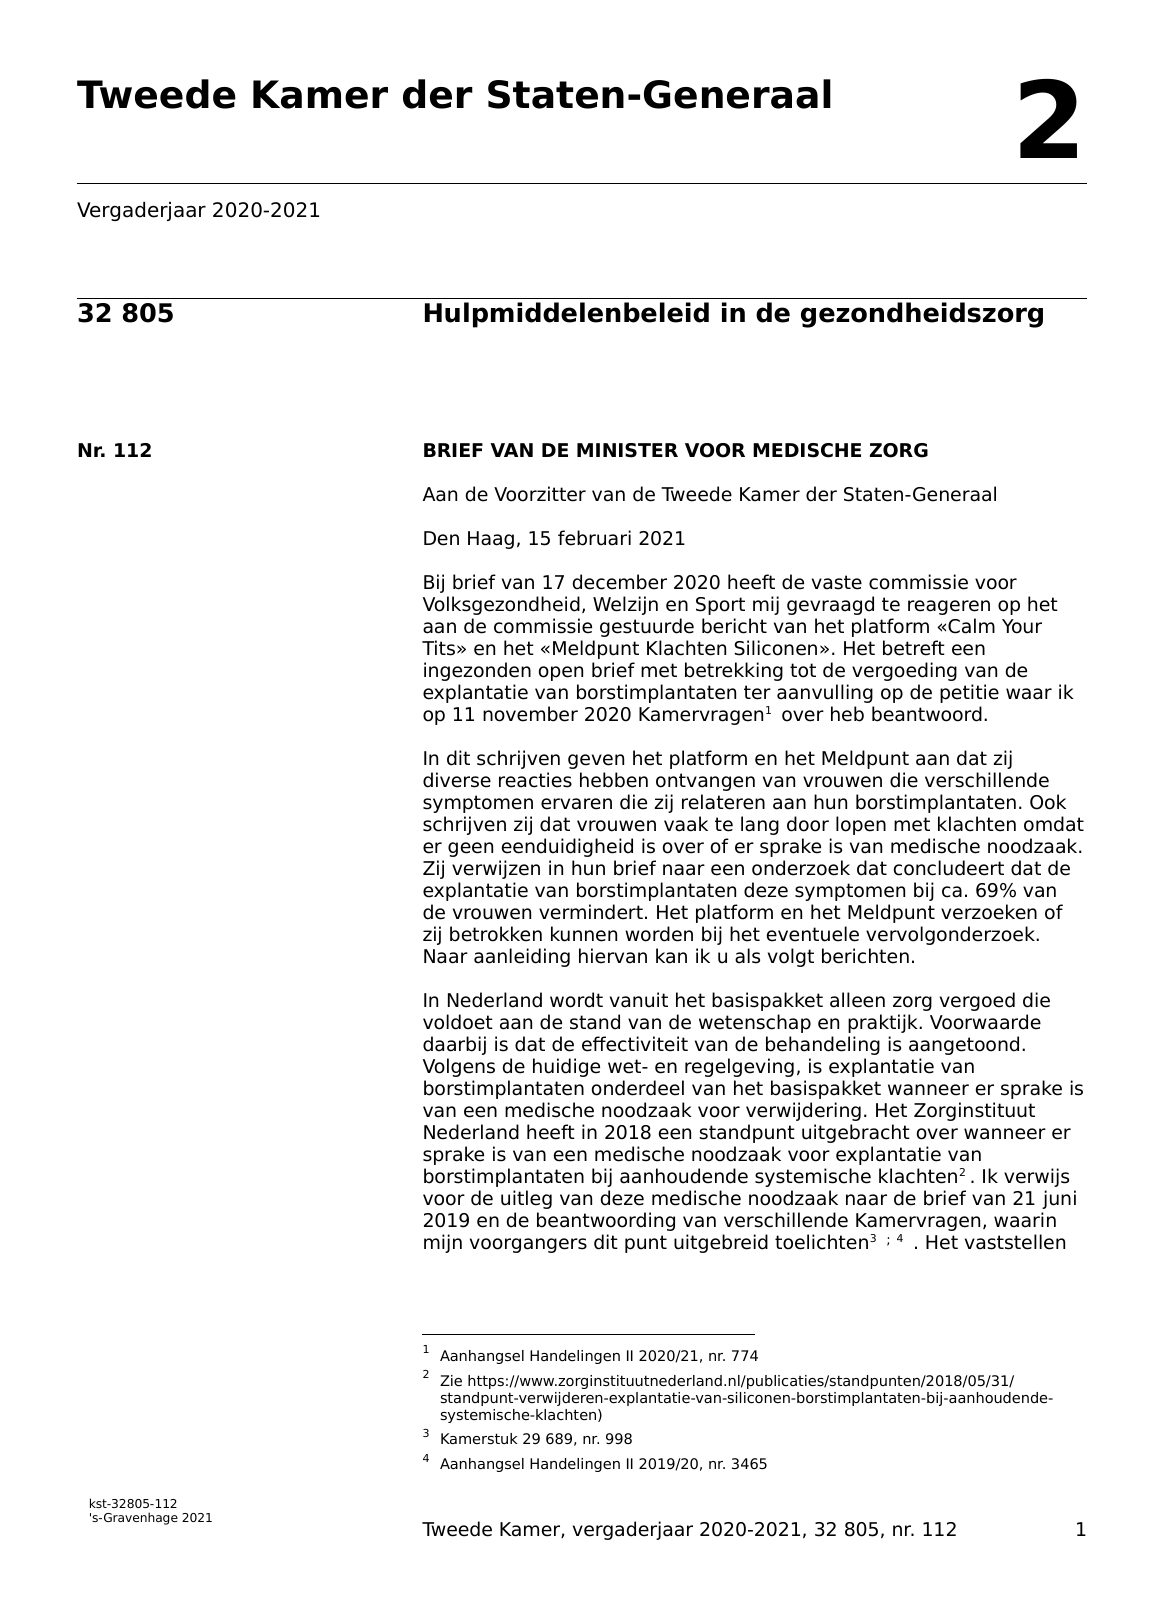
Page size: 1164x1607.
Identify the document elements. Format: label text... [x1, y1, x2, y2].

table_cell Vergaderjaar 2020-2021 [77, 184, 1087, 298]
text Den Haag, 15 februari 2021 [422, 528, 1087, 550]
subtitle Nr. 112 BRIEF VAN DE MINISTER VOOR MEDISCHE ZORG [77, 440, 1087, 462]
text In dit schrijven geven het platform en het Meldpunt aan dat zij diverse reacties hebben ontvangen van vrouwen die verschillende symptomen ervaren die zij relateren aan hun borstimplantaten. Ook schrijven zij dat vrouwen vaak te lang door lopen met klachten omdat er geen eenduidigheid is over of er sprake is van medische noodzaak. Zij verwijzen in hun brief naar een onderzoek dat concludeert dat de explantatie van borstimplantaten deze symptomen bij ca. 69% van de vrouwen vermindert. Het platform en het Meldpunt verzoeken of zij betrokken kunnen worden bij het eventuele vervolgonderzoek. Naar aanleiding hiervan kan ik u als volgt berichten. [422, 748, 1087, 968]
text Bij brief van 17 december 2020 heeft de vaste commissie voor Volksgezondheid, Welzijn en Sport mij gevraagd te reageren op het aan de commissie gestuurde bericht van het platform «Calm Your Tits» en het «Meldpunt Klachten Siliconen». Het betreft een ingezonden open brief met betrekking tot de vergoeding van de explantatie van borstimplantaten ter aanvulling op de petitie waar ik op 11 november 2020 Kamervragen over heb beantwoord. [422, 572, 1087, 726]
text Zie https://www.zorginstituutnederland.nl/publicaties/standpunten/2018/05/31/standpunt-verwijderen-explantatie-van-siliconen-borstimplantaten-bij-aanhoudende-systemische-klachten) [422, 1368, 1087, 1424]
table_header 2 [886, 59, 1087, 183]
table_header Tweede Kamer der Staten-Generaal [77, 59, 886, 183]
text In Nederland wordt vanuit het basispakket alleen zorg vergoed die voldoet aan de stand van de wetenschap en praktijk. Voorwaarde daarbij is dat de effectiviteit van de behandeling is aangetoond. Volgens de huidige wet- en regelgeving, is explantatie van borstimplantaten onderdeel van het basispakket wanneer er sprake is van een medische noodzaak voor verwijdering. Het Zorginstituut Nederland heeft in 2018 een standpunt uitgebracht over wanneer er sprake is van een medische noodzaak voor explantatie van borstimplantaten bij aanhoudende systemische klachten. Ik verwijs voor de uitleg van deze medische noodzaak naar de brief van 21 juni 2019 en de beantwoording van verschillende Kamervragen, waarin mijn voorgangers dit punt uitgebreid toelichten ; . Het vaststellen [422, 990, 1087, 1254]
text Aan de Voorzitter van de Tweede Kamer der Staten-Generaal [422, 484, 1087, 506]
text Kamerstuk 29 689, nr. 998 [422, 1427, 1087, 1449]
text Aanhangsel Handelingen II 2019/20, nr. 3465 [422, 1452, 1087, 1474]
text kst-32805-112 [88, 1497, 323, 1511]
subtitle 32 805 Hulpmiddelenbeleid in de gezondheidszorg [77, 299, 1087, 329]
text Aanhangsel Handelingen II 2020/21, nr. 774 [422, 1343, 1087, 1366]
text 's-Gravenhage 2021 [88, 1511, 323, 1525]
